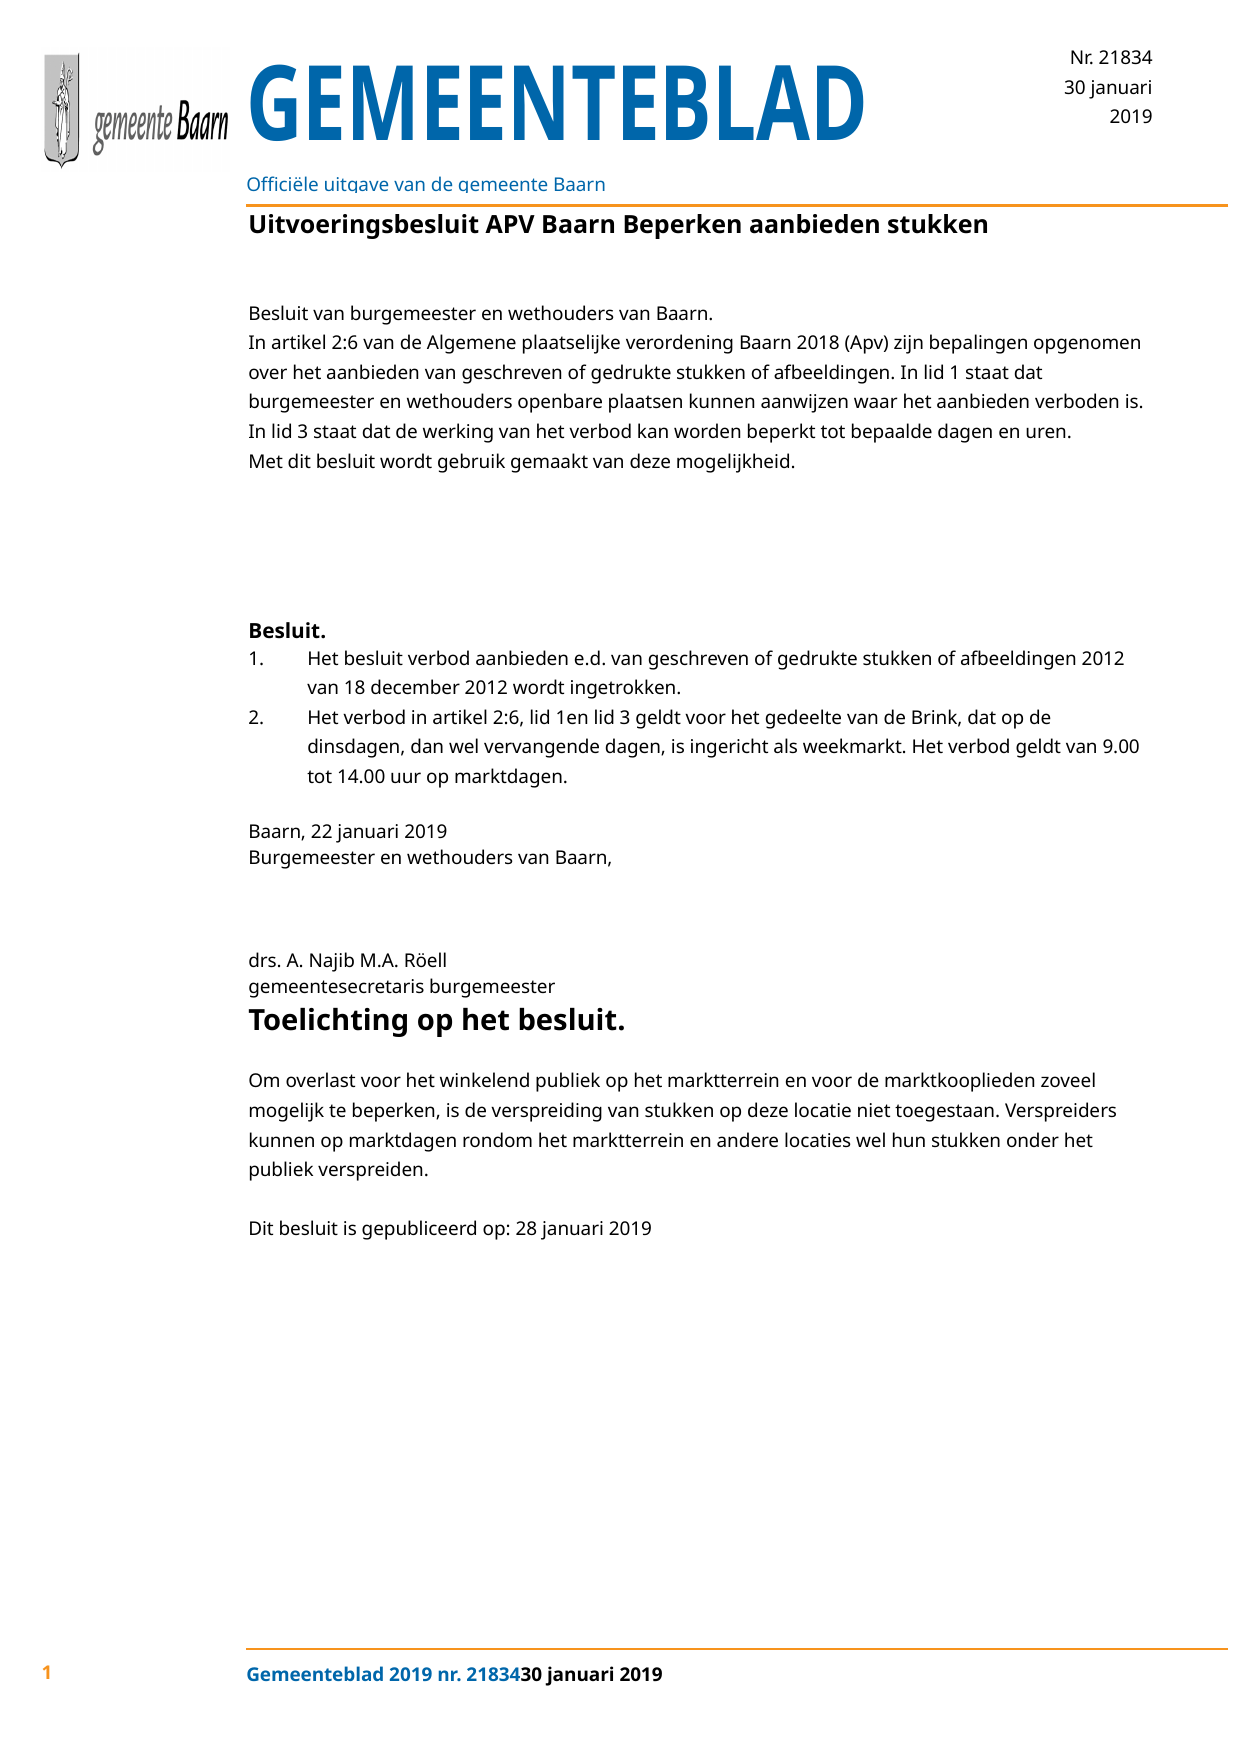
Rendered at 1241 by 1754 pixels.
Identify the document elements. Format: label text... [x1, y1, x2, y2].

list Het verbod in artikel 2:6, lid 1en lid 3 geldt voor het gedeelte van de Brink, dat op de dinsdagen, dan wel vervangende dagen, is ingericht als weekmarkt. Het verbod geldt van 9.00 tot 14.00 uur op marktdagen. [248, 704, 1152, 789]
text Dit besluit is gepubliceerd op: 28 januari 2019 [248, 1216, 1152, 1241]
text Burgemeester en wethouders van Baarn, [248, 844, 1152, 870]
list Het besluit verbod aanbieden e.d. van geschreven of gedrukte stukken of afbeeldingen 2012 van 18 december 2012 wordt ingetrokken. [248, 645, 1152, 700]
picture [41, 47, 231, 172]
text In artikel 2:6 van de Algemene plaatselijke verordening Baarn 2018 (Apv) zijn bepalingen opgenomen over het aanbieden van geschreven of gedrukte stukken of afbeeldingen. In lid 1 staat dat burgemeester en wethouders openbare plaatsen kunnen aanwijzen waar het aanbieden verboden is. In lid 3 staat dat de werking van het verbod kan worden beperkt tot bepaalde dagen en uren. [248, 329, 1152, 444]
text Besluit van burgemeester en wethouders van Baarn. [248, 300, 1152, 326]
text Met dit besluit wordt gebruik gemaakt van deze mogelijkheid. [248, 448, 1152, 473]
text Om overlast voor het winkelend publiek op het marktterrein en voor de marktkooplieden zoveel mogelijk te beperken, is de verspreiding van stukken op deze locatie niet toegestaan. Verspreiders kunnen op marktdagen rondom het marktterrein en andere locaties wel hun stukken onder het publiek verspreiden. [248, 1068, 1152, 1182]
text Baarn, 22 januari 2019 [248, 819, 1152, 844]
text Toelichting op het besluit. [248, 999, 1152, 1038]
text gemeentesecretaris burgemeester [248, 973, 1152, 999]
text Uitvoeringsbesluit APV Baarn Beperken aanbieden stukken [248, 207, 1152, 241]
text Besluit. [248, 617, 1152, 645]
text drs. A. Najib M.A. Röell [248, 947, 1152, 973]
